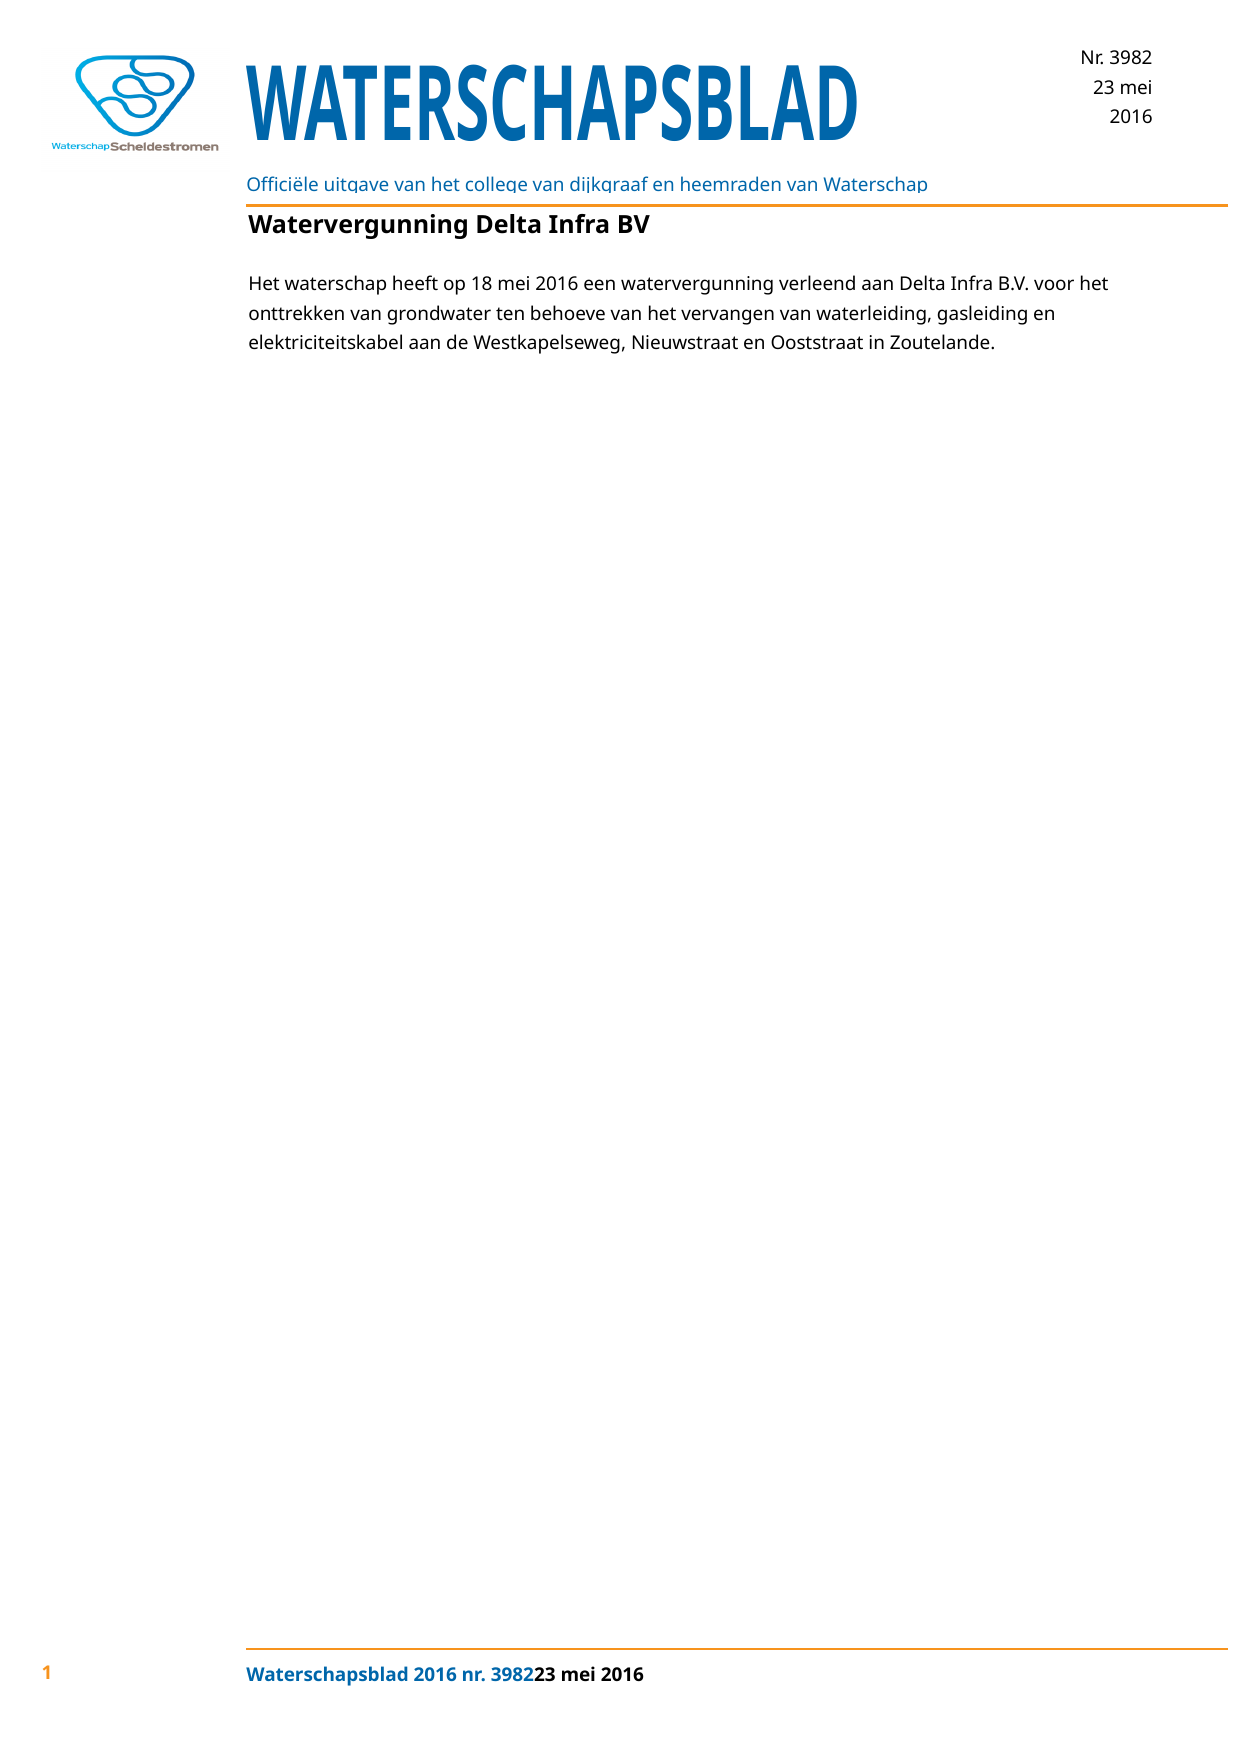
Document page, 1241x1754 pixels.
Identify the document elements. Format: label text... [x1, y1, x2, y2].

picture [41, 47, 231, 172]
text Het waterschap heeft op 18 mei 2016 een watervergunning verleend aan Delta Infra B.V. voor het onttrekken van grondwater ten behoeve van het vervangen van waterleiding, gasleiding en elektriciteitskabel aan de Westkapelseweg, Nieuwstraat en Ooststraat in Zoutelande. [248, 270, 1152, 355]
text Watervergunning Delta Infra BV [248, 207, 1152, 241]
